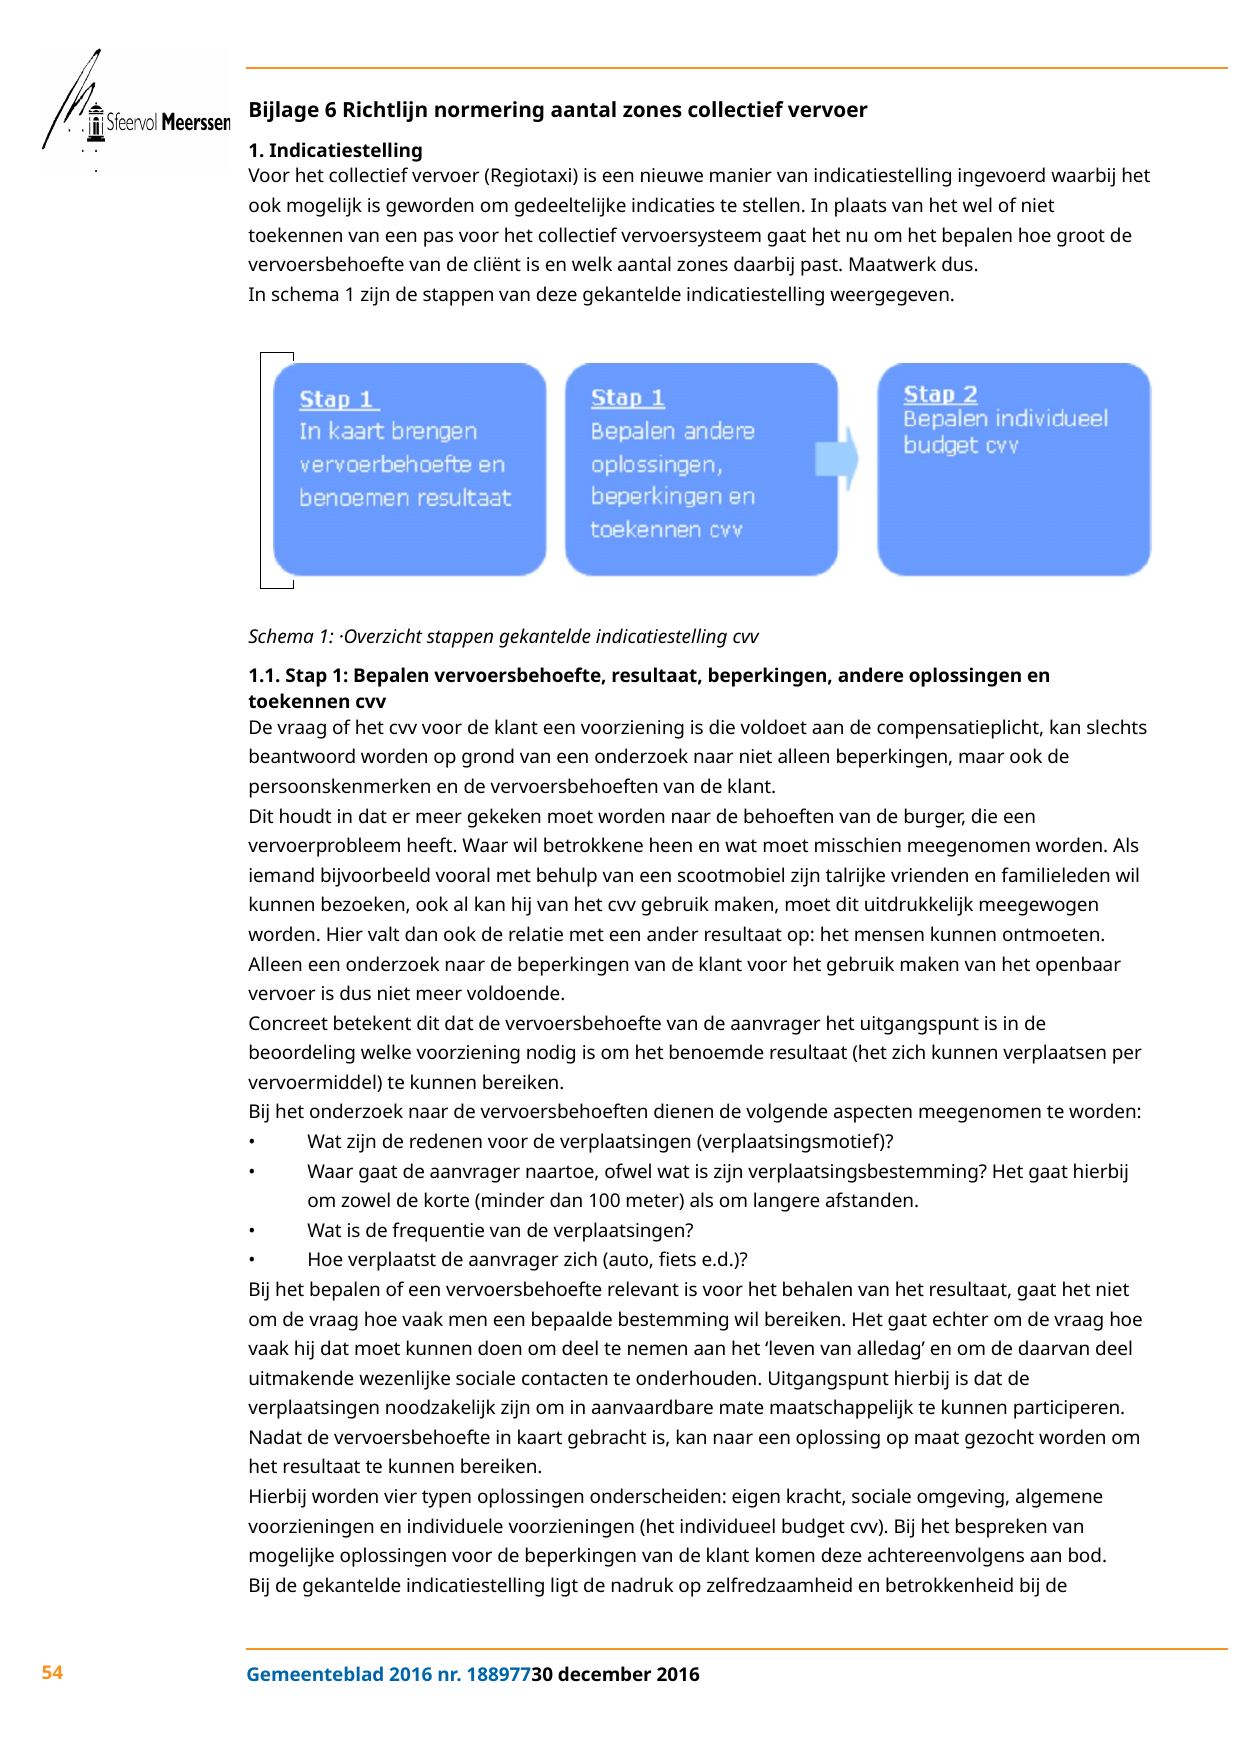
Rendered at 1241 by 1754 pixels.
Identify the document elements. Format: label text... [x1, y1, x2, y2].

text Schema 1: ·Overzicht stappen gekantelde indicatiestelling cvv [248, 623, 1152, 649]
list Waar gaat de aanvrager naartoe, ofwel wat is zijn verplaatsingsbestemming? Het gaat hierbij om zowel de korte (minder dan 100 meter) als om langere afstanden. [248, 1158, 1152, 1213]
text In schema 1 zijn de stappen van deze gekantelde indicatiestelling weergegeven. [248, 281, 1152, 307]
text Hierbij worden vier typen oplossingen onderscheiden: eigen kracht, sociale omgeving, algemene voorzieningen en individuele voorzieningen (het individueel budget cvv). Bij het bespreken van mogelijke oplossingen voor de beperkingen van de klant komen deze achtereenvolgens aan bod. [248, 1483, 1152, 1568]
text 1. Indicatiestelling [248, 137, 1152, 163]
text Bij het onderzoek naar de vervoersbehoeften dienen de volgende aspecten meegenomen te worden: [248, 1099, 1152, 1124]
text Concreet betekent dit dat de vervoersbehoefte van de aanvrager het uitgangspunt is in de beoordeling welke voorziening nodig is om het benoemde resultaat (het zich kunnen verplaatsen per vervoermiddel) te kunnen bereiken. [248, 1010, 1152, 1095]
text De vraag of het cvv voor de klant een voorziening is die voldoet aan de compensatieplicht, kan slechts beantwoord worden op grond van een onderzoek naar niet alleen beperkingen, maar ook de persoonskenmerken en de vervoersbehoeften van de klant. [248, 714, 1152, 799]
list Hoe verplaatst de aanvrager zich (auto, fiets e.d.)? [248, 1247, 1152, 1272]
text 1.1. Stap 1: Bepalen vervoersbehoefte, resultaat, beperkingen, andere oplossingen en toekennen cvv [248, 663, 1152, 714]
list Wat zijn de redenen voor de verplaatsingen (verplaatsingsmotief)? [248, 1128, 1152, 1154]
list Wat is de frequentie van de verplaatsingen? [248, 1217, 1152, 1243]
picture [268, 361, 1155, 580]
text Bijlage 6 Richtlijn normering aantal zones collectief vervoer [248, 95, 1152, 123]
text Bij het bepalen of een vervoersbehoefte relevant is voor het behalen van het resultaat, gaat het niet om de vraag hoe vaak men een bepaalde bestemming wil bereiken. Het gaat echter om de vraag hoe vaak hij dat moet kunnen doen om deel te nemen aan het ‘leven van alledag’ en om de daarvan deel uitmakende wezenlijke sociale contacten te onderhouden. Uitgangspunt hierbij is dat de verplaatsingen noodzakelijk zijn om in aanvaardbare mate maatschappelijk te kunnen participeren. [248, 1276, 1152, 1420]
text Nadat de vervoersbehoefte in kaart gebracht is, kan naar een oplossing op maat gezocht worden om het resultaat te kunnen bereiken. [248, 1424, 1152, 1479]
text Dit houdt in dat er meer gekeken moet worden naar de behoeften van de burger, die een vervoerprobleem heeft. Waar wil betrokkene heen en wat moet misschien meegenomen worden. Als iemand bijvoorbeeld vooral met behulp van een scootmobiel zijn talrijke vrienden en familieleden wil kunnen bezoeken, ook al kan hij van het cvv gebruik maken, moet dit uitdrukkelijk meegewogen worden. Hier valt dan ook de relatie met een ander resultaat op: het mensen kunnen ontmoeten. Alleen een onderzoek naar de beperkingen van de klant voor het gebruik maken van het openbaar vervoer is dus niet meer voldoende. [248, 803, 1152, 1006]
picture [41, 47, 231, 172]
text Bij de gekantelde indicatiestelling ligt de nadruk op zelfredzaamheid en betrokkenheid bij de [248, 1572, 1152, 1598]
text Voor het collectief vervoer (Regiotaxi) is een nieuwe manier van indicatiestelling ingevoerd waarbij het ook mogelijk is geworden om gedeeltelijke indicaties te stellen. In plaats van het wel of niet toekennen van een pas voor het collectief vervoersysteem gaat het nu om het bepalen hoe groot de vervoersbehoefte van de cliënt is en welk aantal zones daarbij past. Maatwerk dus. [248, 163, 1152, 277]
